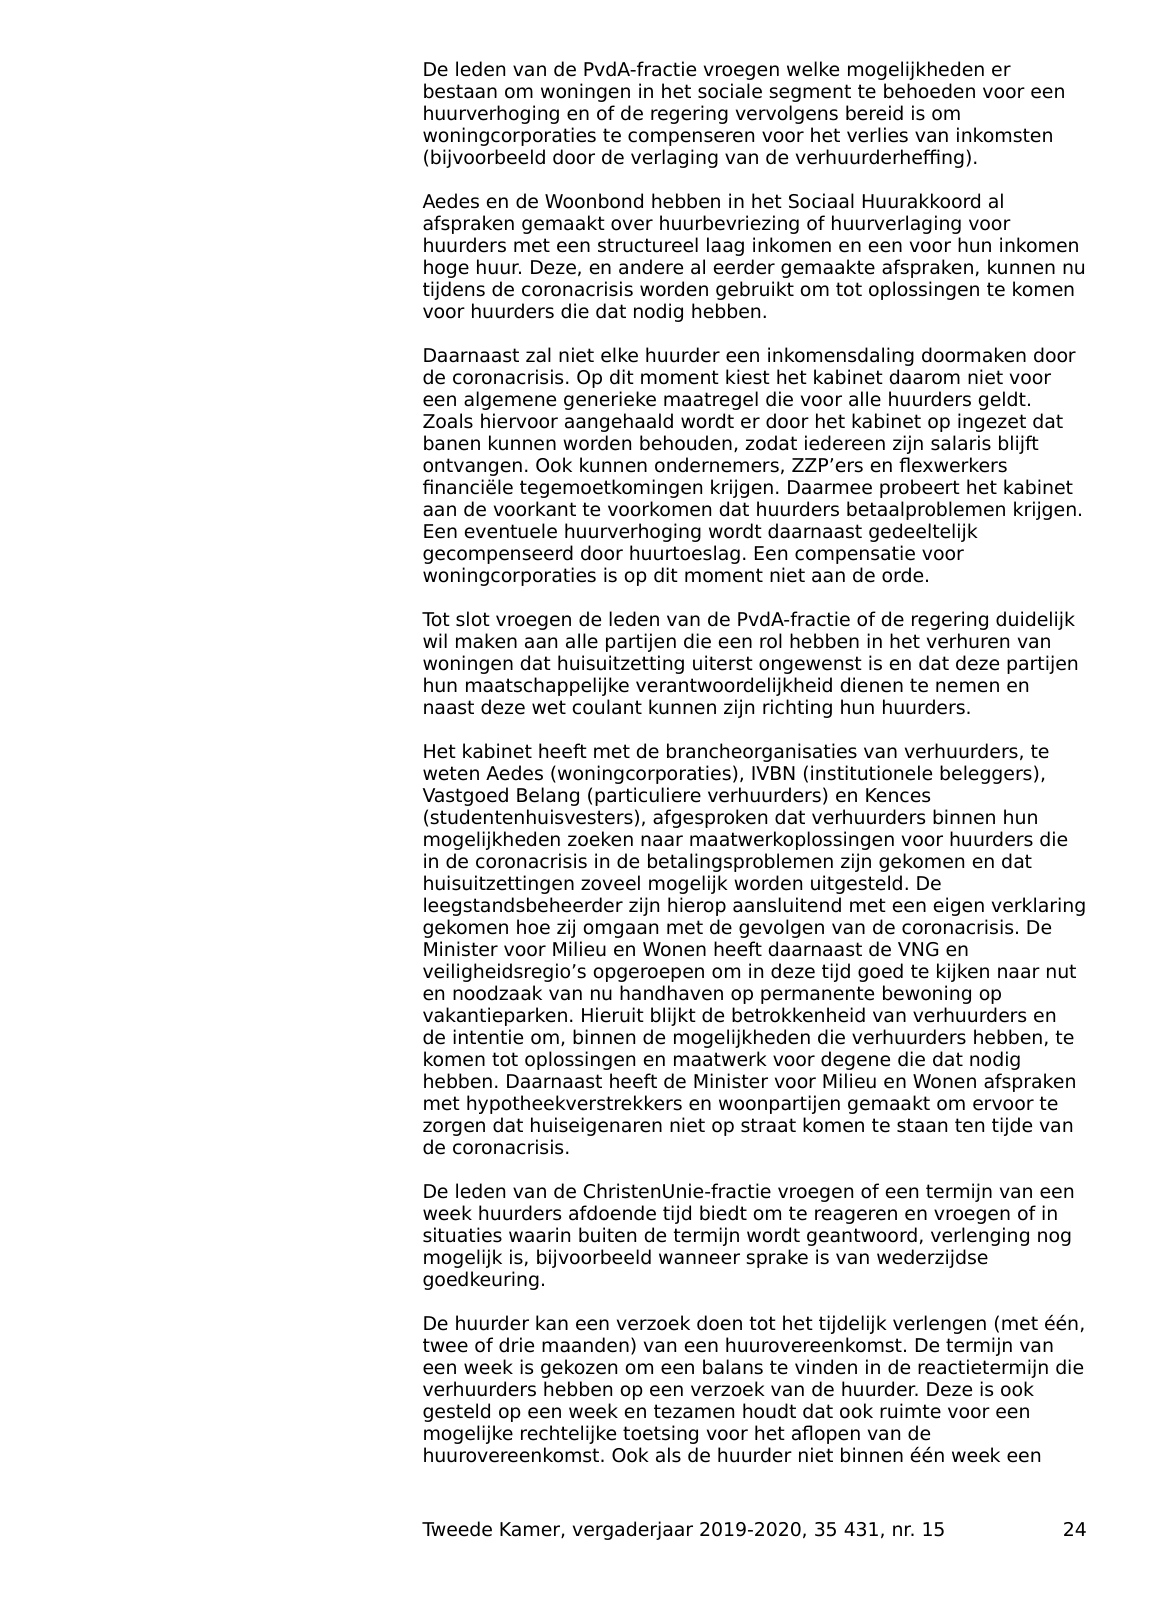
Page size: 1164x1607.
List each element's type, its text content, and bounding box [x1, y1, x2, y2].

text De huurder kan een verzoek doen tot het tijdelijk verlengen (met één, twee of drie maanden) van een huurovereenkomst. De termijn van een week is gekozen om een balans te vinden in de reactietermijn die verhuurders hebben op een verzoek van de huurder. Deze is ook gesteld op een week en tezamen houdt dat ook ruimte voor een mogelijke rechtelijke toetsing voor het aflopen van de huurovereenkomst. Ook als de huurder niet binnen één week een [422, 1313, 1087, 1467]
text Aedes en de Woonbond hebben in het Sociaal Huurakkoord al afspraken gemaakt over huurbevriezing of huurverlaging voor huurders met een structureel laag inkomen en een voor hun inkomen hoge huur. Deze, en andere al eerder gemaakte afspraken, kunnen nu tijdens de coronacrisis worden gebruikt om tot oplossingen te komen voor huurders die dat nodig hebben. [422, 191, 1087, 323]
text Het kabinet heeft met de brancheorganisaties van verhuurders, te weten Aedes (woningcorporaties), IVBN (institutionele beleggers), Vastgoed Belang (particuliere verhuurders) en Kences (studentenhuisvesters), afgesproken dat verhuurders binnen hun mogelijkheden zoeken naar maatwerkoplossingen voor huurders die in de coronacrisis in de betalingsproblemen zijn gekomen en dat huisuitzettingen zoveel mogelijk worden uitgesteld. De leegstandsbeheerder zijn hierop aansluitend met een eigen verklaring gekomen hoe zij omgaan met de gevolgen van de coronacrisis. De Minister voor Milieu en Wonen heeft daarnaast de VNG en veiligheidsregio’s opgeroepen om in deze tijd goed te kijken naar nut en noodzaak van nu handhaven op permanente bewoning op vakantieparken. Hieruit blijkt de betrokkenheid van verhuurders en de intentie om, binnen de mogelijkheden die verhuurders hebben, te komen tot oplossingen en maatwerk voor degene die dat nodig hebben. Daarnaast heeft de Minister voor Milieu en Wonen afspraken met hypotheekverstrekkers en woonpartijen gemaakt om ervoor te zorgen dat huiseigenaren niet op straat komen te staan ten tijde van de coronacrisis. [422, 741, 1087, 1159]
text De leden van de ChristenUnie-fractie vroegen of een termijn van een week huurders afdoende tijd biedt om te reageren en vroegen of in situaties waarin buiten de termijn wordt geantwoord, verlenging nog mogelijk is, bijvoorbeeld wanneer sprake is van wederzijdse goedkeuring. [422, 1181, 1087, 1291]
text Tot slot vroegen de leden van de PvdA-fractie of de regering duidelijk wil maken aan alle partijen die een rol hebben in het verhuren van woningen dat huisuitzetting uiterst ongewenst is en dat deze partijen hun maatschappelijke verantwoordelijkheid dienen te nemen en naast deze wet coulant kunnen zijn richting hun huurders. [422, 609, 1087, 719]
text Daarnaast zal niet elke huurder een inkomensdaling doormaken door de coronacrisis. Op dit moment kiest het kabinet daarom niet voor een algemene generieke maatregel die voor alle huurders geldt. Zoals hiervoor aangehaald wordt er door het kabinet op ingezet dat banen kunnen worden behouden, zodat iedereen zijn salaris blijft ontvangen. Ook kunnen ondernemers, ZZP’ers en flexwerkers financiële tegemoetkomingen krijgen. Daarmee probeert het kabinet aan de voorkant te voorkomen dat huurders betaalproblemen krijgen. Een eventuele huurverhoging wordt daarnaast gedeeltelijk gecompenseerd door huurtoeslag. Een compensatie voor woningcorporaties is op dit moment niet aan de orde. [422, 345, 1087, 587]
text De leden van de PvdA-fractie vroegen welke mogelijkheden er bestaan om woningen in het sociale segment te behoeden voor een huurverhoging en of de regering vervolgens bereid is om woningcorporaties te compenseren voor het verlies van inkomsten (bijvoorbeeld door de verlaging van de verhuurderheffing). [422, 59, 1087, 169]
